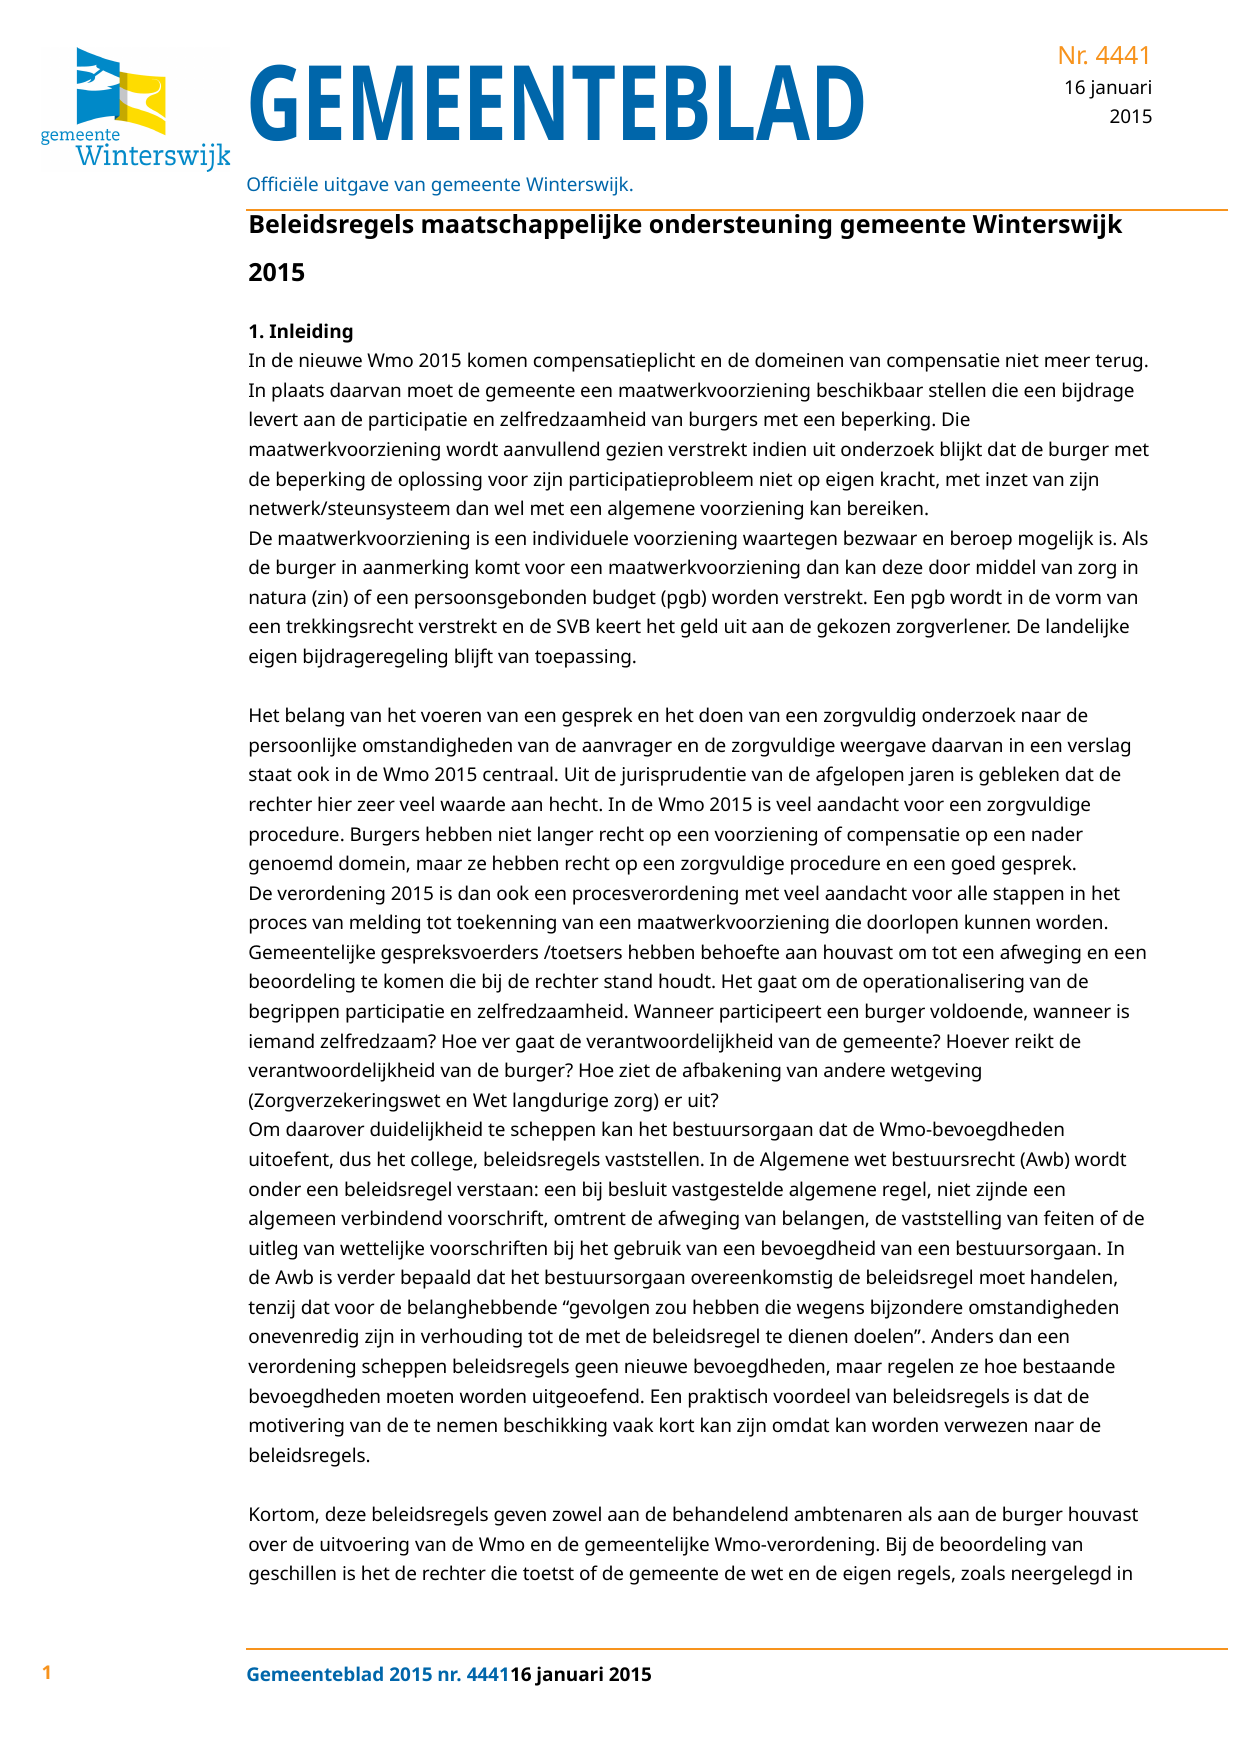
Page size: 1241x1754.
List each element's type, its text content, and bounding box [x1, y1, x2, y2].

picture [41, 47, 231, 172]
text De verordening 2015 is dan ook een procesverordening met veel aandacht voor alle stappen in het proces van melding tot toekenning van een maatwerkvoorziening die doorlopen kunnen worden. [248, 880, 1152, 935]
picture [225, 153, 231, 162]
text Om daarover duidelijkheid te scheppen kan het bestuursorgaan dat de Wmo-bevoegdheden uitoefent, dus het college, beleidsregels vaststellen. In de Algemene wet bestuursrecht (Awb) wordt onder een beleidsregel verstaan: een bij besluit vastgestelde algemene regel, niet zijnde een algemeen verbindend voorschrift, omtrent de afweging van belangen, de vaststelling van feiten of de uitleg van wettelijke voorschriften bij het gebruik van een bevoegdheid van een bestuursorgaan. In de Awb is verder bepaald dat het bestuursorgaan overeenkomstig de beleidsregel moet handelen, tenzij dat voor de belanghebbende “gevolgen zou hebben die wegens bijzondere omstandigheden onevenredig zijn in verhouding tot de met de beleidsregel te dienen doelen”. Anders dan een verordening scheppen beleidsregels geen nieuwe bevoegdheden, maar regelen ze hoe bestaande bevoegdheden moeten worden uitgeoefend. Een praktisch voordeel van beleidsregels is dat de motivering van de te nemen beschikking vaak kort kan zijn omdat kan worden verwezen naar de beleidsregels. [248, 1117, 1152, 1468]
text 1. Inleiding [248, 318, 1152, 344]
text Het belang van het voeren van een gesprek en het doen van een zorgvuldig onderzoek naar de persoonlijke omstandigheden van de aanvrager en de zorgvuldige weergave daarvan in een verslag staat ook in de Wmo 2015 centraal. Uit de jurisprudentie van de afgelopen jaren is gebleken dat de rechter hier zeer veel waarde aan hecht. In de Wmo 2015 is veel aandacht voor een zorgvuldige procedure. Burgers hebben niet langer recht op een voorziening of compensatie op een nader genoemd domein, maar ze hebben recht op een zorgvuldige procedure en een goed gesprek. [248, 702, 1152, 876]
text In de nieuwe Wmo 2015 komen compensatieplicht en de domeinen van compensatie niet meer terug. In plaats daarvan moet de gemeente een maatwerkvoorziening beschikbaar stellen die een bijdrage levert aan de participatie en zelfredzaamheid van burgers met een beperking. Die maatwerkvoorziening wordt aanvullend gezien verstrekt indien uit onderzoek blijkt dat de burger met de beperking de oplossing voor zijn participatieprobleem niet op eigen kracht, met inzet van zijn netwerk/steunsysteem dan wel met een algemene voorziening kan bereiken. [248, 347, 1152, 521]
text De maatwerkvoorziening is een individuele voorziening waartegen bezwaar en beroep mogelijk is. Als de burger in aanmerking komt voor een maatwerkvoorziening dan kan deze door middel van zorg in natura (zin) of een persoonsgebonden budget (pgb) worden verstrekt. Een pgb wordt in de vorm van een trekkingsrecht verstrekt en de SVB keert het geld uit aan de gekozen zorgverlener. De landelijke eigen bijdrageregeling blijft van toepassing. [248, 525, 1152, 669]
text Beleidsregels maatschappelijke ondersteuning gemeente Winterswijk 2015 [248, 211, 1152, 288]
text Gemeentelijke gespreksvoerders /toetsers hebben behoefte aan houvast om tot een afweging en een beoordeling te komen die bij de rechter stand houdt. Het gaat om de operationalisering van de begrippen participatie en zelfredzaamheid. Wanneer participeert een burger voldoende, wanneer is iemand zelfredzaam? Hoe ver gaat de verantwoordelijkheid van de gemeente? Hoever reikt de verantwoordelijkheid van de burger? Hoe ziet de afbakening van andere wetgeving (Zorgverzekeringswet en Wet langdurige zorg) er uit? [248, 939, 1152, 1113]
text Kortom, deze beleidsregels geven zowel aan de behandelend ambtenaren als aan de burger houvast over de uitvoering van de Wmo en de gemeentelijke Wmo-verordening. Bij de beoordeling van geschillen is het de rechter die toetst of de gemeente de wet en de eigen regels, zoals neergelegd in [248, 1501, 1152, 1586]
